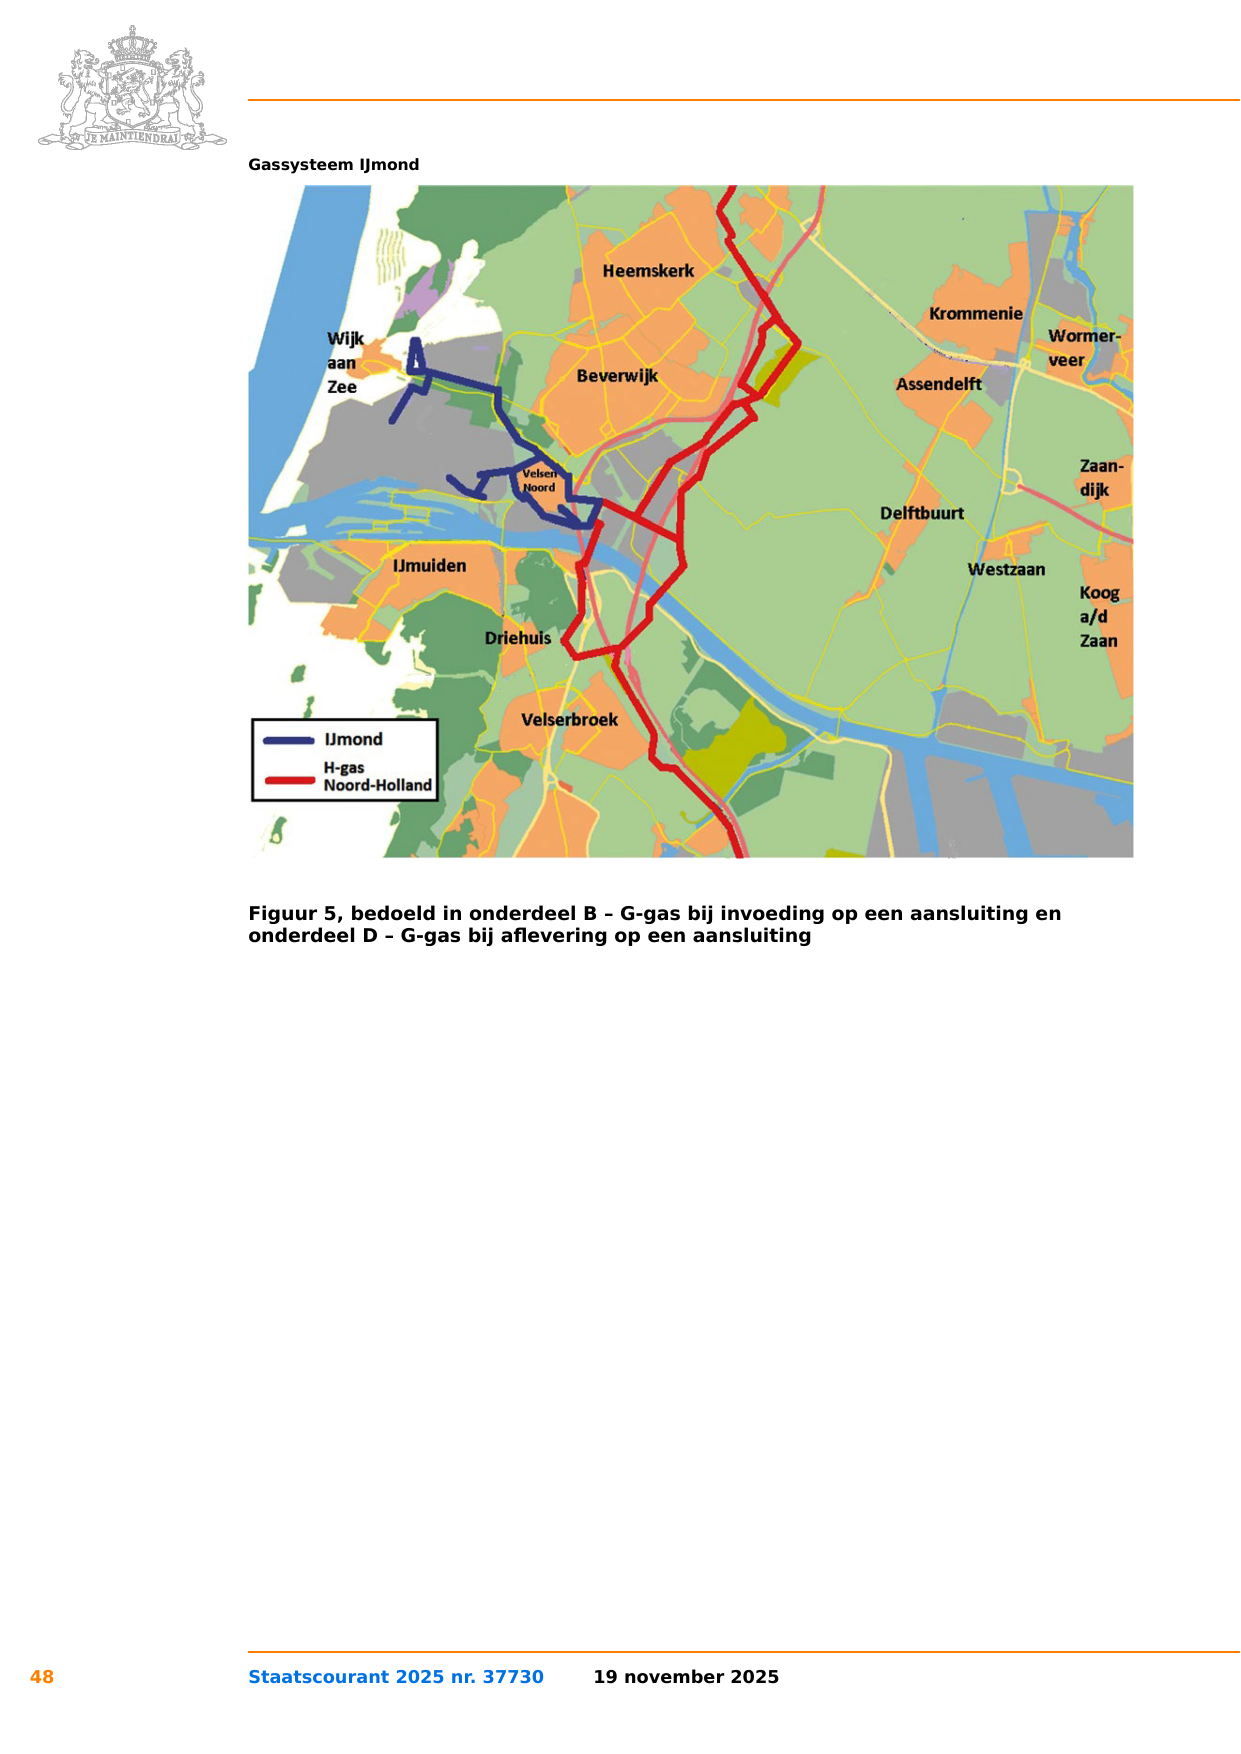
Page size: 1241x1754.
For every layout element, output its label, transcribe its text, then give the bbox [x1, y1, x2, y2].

text Gassysteem IJmond [248, 156, 1134, 174]
picture [38, 25, 227, 150]
picture [248, 185, 1134, 859]
text Figuur 5, bedoeld in onderdeel B – G-gas bij invoeding op een aansluiting en onderdeel D – G-gas bij aflevering op een aansluiting [248, 903, 1163, 947]
